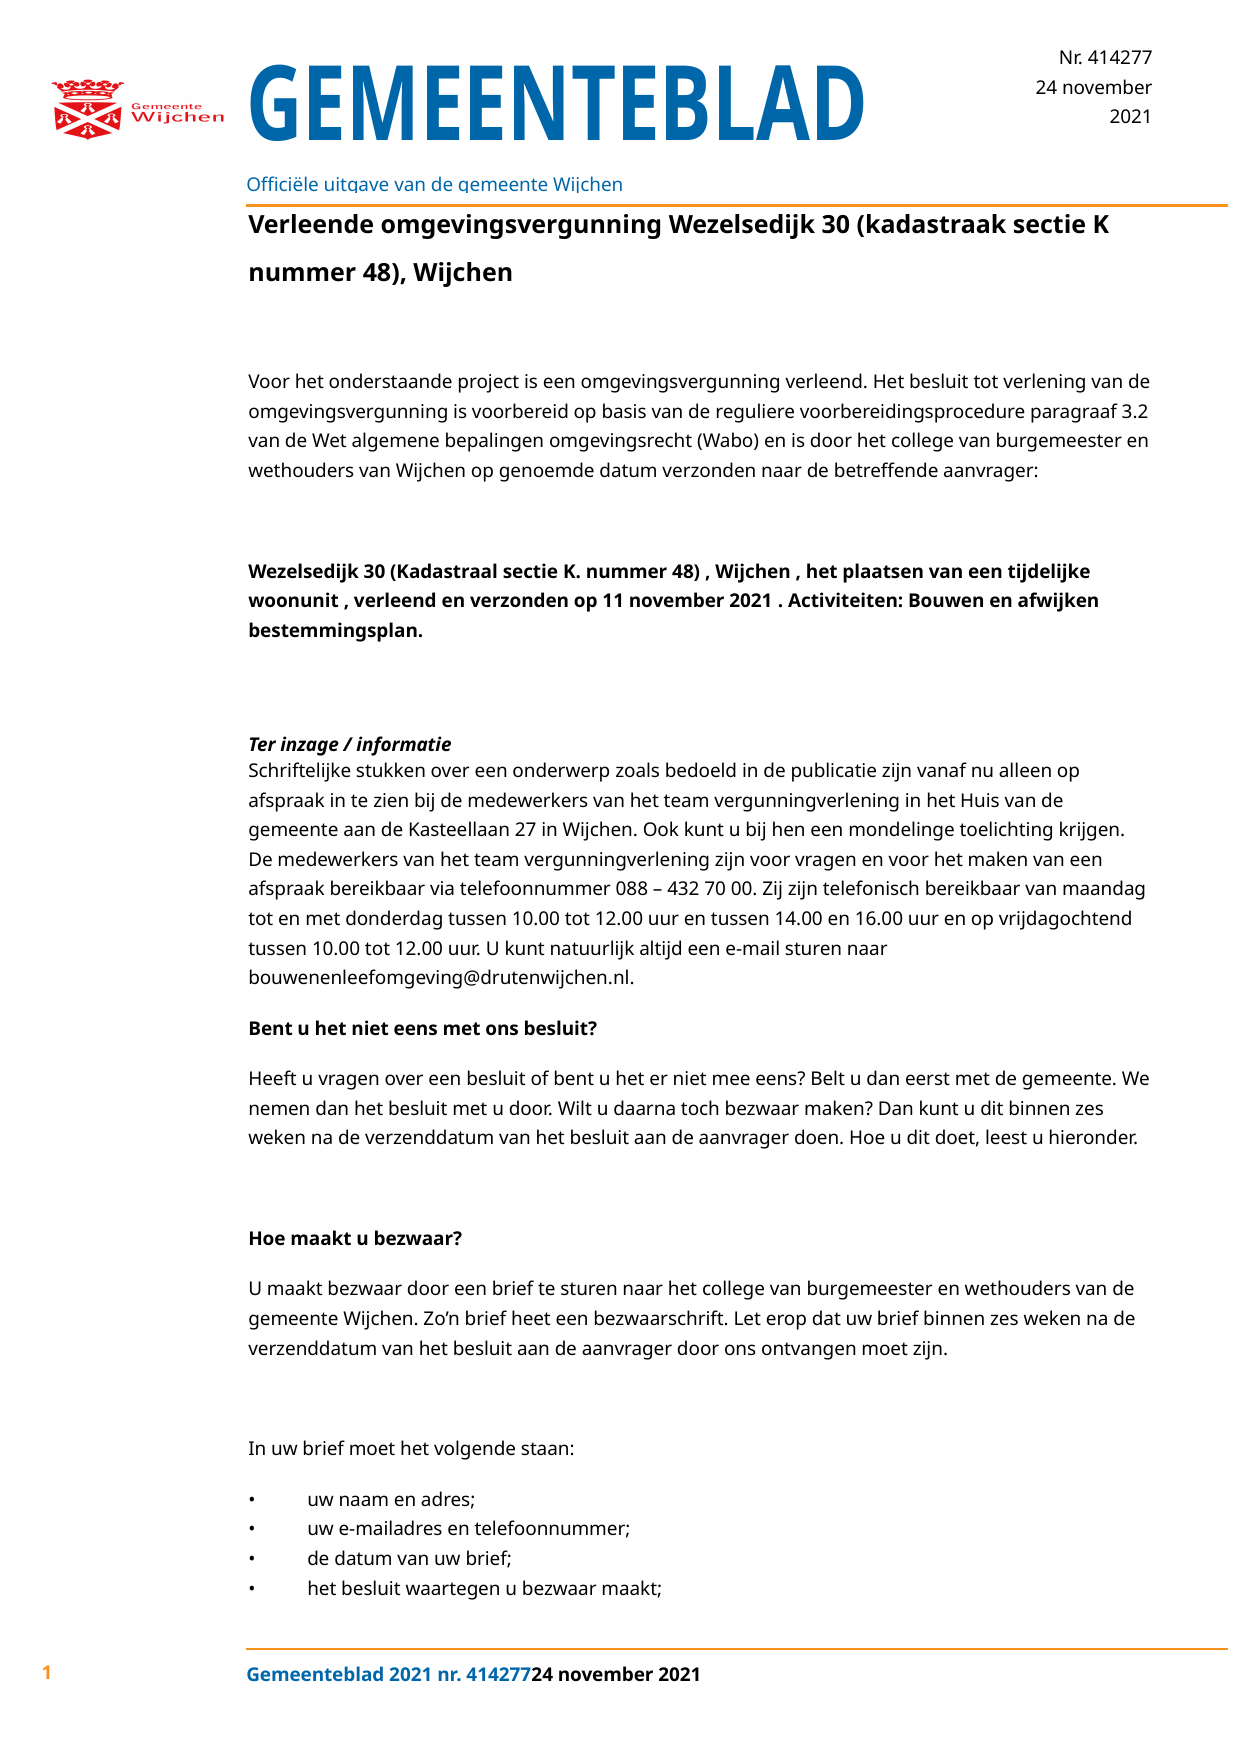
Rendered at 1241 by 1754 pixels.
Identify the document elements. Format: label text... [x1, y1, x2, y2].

text Heeft u vragen over een besluit of bent u het er niet mee eens? Belt u dan eerst met de gemeente. We nemen dan het besluit met u door. Wilt u daarna toch bezwaar maken? Dan kunt u dit binnen zes weken na de verzenddatum van het besluit aan de aanvrager doen. Hoe u dit doet, leest u hieronder. [248, 1065, 1152, 1150]
picture [41, 47, 231, 172]
text Ter inzage / informatie [248, 731, 1152, 757]
text Wezelsedijk 30 (Kadastraal sectie K. nummer 48) , Wijchen , het plaatsen van een tijdelijke woonunit , verleend en verzonden op 11 november 2021 . Activiteiten: Bouwen en afwijken bestemmingsplan. [248, 558, 1152, 643]
list uw naam en adres; [248, 1486, 1152, 1512]
list de datum van uw brief; [248, 1545, 1152, 1571]
list het besluit waartegen u bezwaar maakt; [248, 1575, 1152, 1600]
list uw e-mailadres en telefoonnummer; [248, 1516, 1152, 1541]
text Voor het onderstaande project is een omgevingsvergunning verleend. Het besluit tot verlening van de omgevingsvergunning is voorbereid op basis van de reguliere voorbereidingsprocedure paragraaf 3.2 van de Wet algemene bepalingen omgevingsrecht (Wabo) en is door het college van burgemeester en wethouders van Wijchen op genoemde datum verzonden naar de betreffende aanvrager: [248, 368, 1152, 483]
text Bent u het niet eens met ons besluit? [248, 1015, 1152, 1040]
text In uw brief moet het volgende staan: [248, 1436, 1152, 1461]
text Hoe maakt u bezwaar? [248, 1225, 1152, 1251]
text Verleende omgevingsvergunning Wezelsedijk 30 (kadastraak sectie K nummer 48), Wijchen [248, 207, 1152, 288]
text U maakt bezwaar door een brief te sturen naar het college van burgemeester en wethouders van de gemeente Wijchen. Zo’n brief heet een bezwaarschrift. Let erop dat uw brief binnen zes weken na de verzenddatum van het besluit aan de aanvrager door ons ontvangen moet zijn. [248, 1276, 1152, 1360]
text Schriftelijke stukken over een onderwerp zoals bedoeld in de publicatie zijn vanaf nu alleen op afspraak in te zien bij de medewerkers van het team vergunningverlening in het Huis van de gemeente aan de Kasteellaan 27 in Wijchen. Ook kunt u bij hen een mondelinge toelichting krijgen. De medewerkers van het team vergunningverlening zijn voor vragen en voor het maken van een afspraak bereikbaar via telefoonnummer 088 – 432 70 00. Zij zijn telefonisch bereikbaar van maandag tot en met donderdag tussen 10.00 tot 12.00 uur en tussen 14.00 en 16.00 uur en op vrijdagochtend tussen 10.00 tot 12.00 uur. U kunt natuurlijk altijd een e-mail sturen naar bouwenenleefomgeving@drutenwijchen.nl. [248, 757, 1152, 990]
